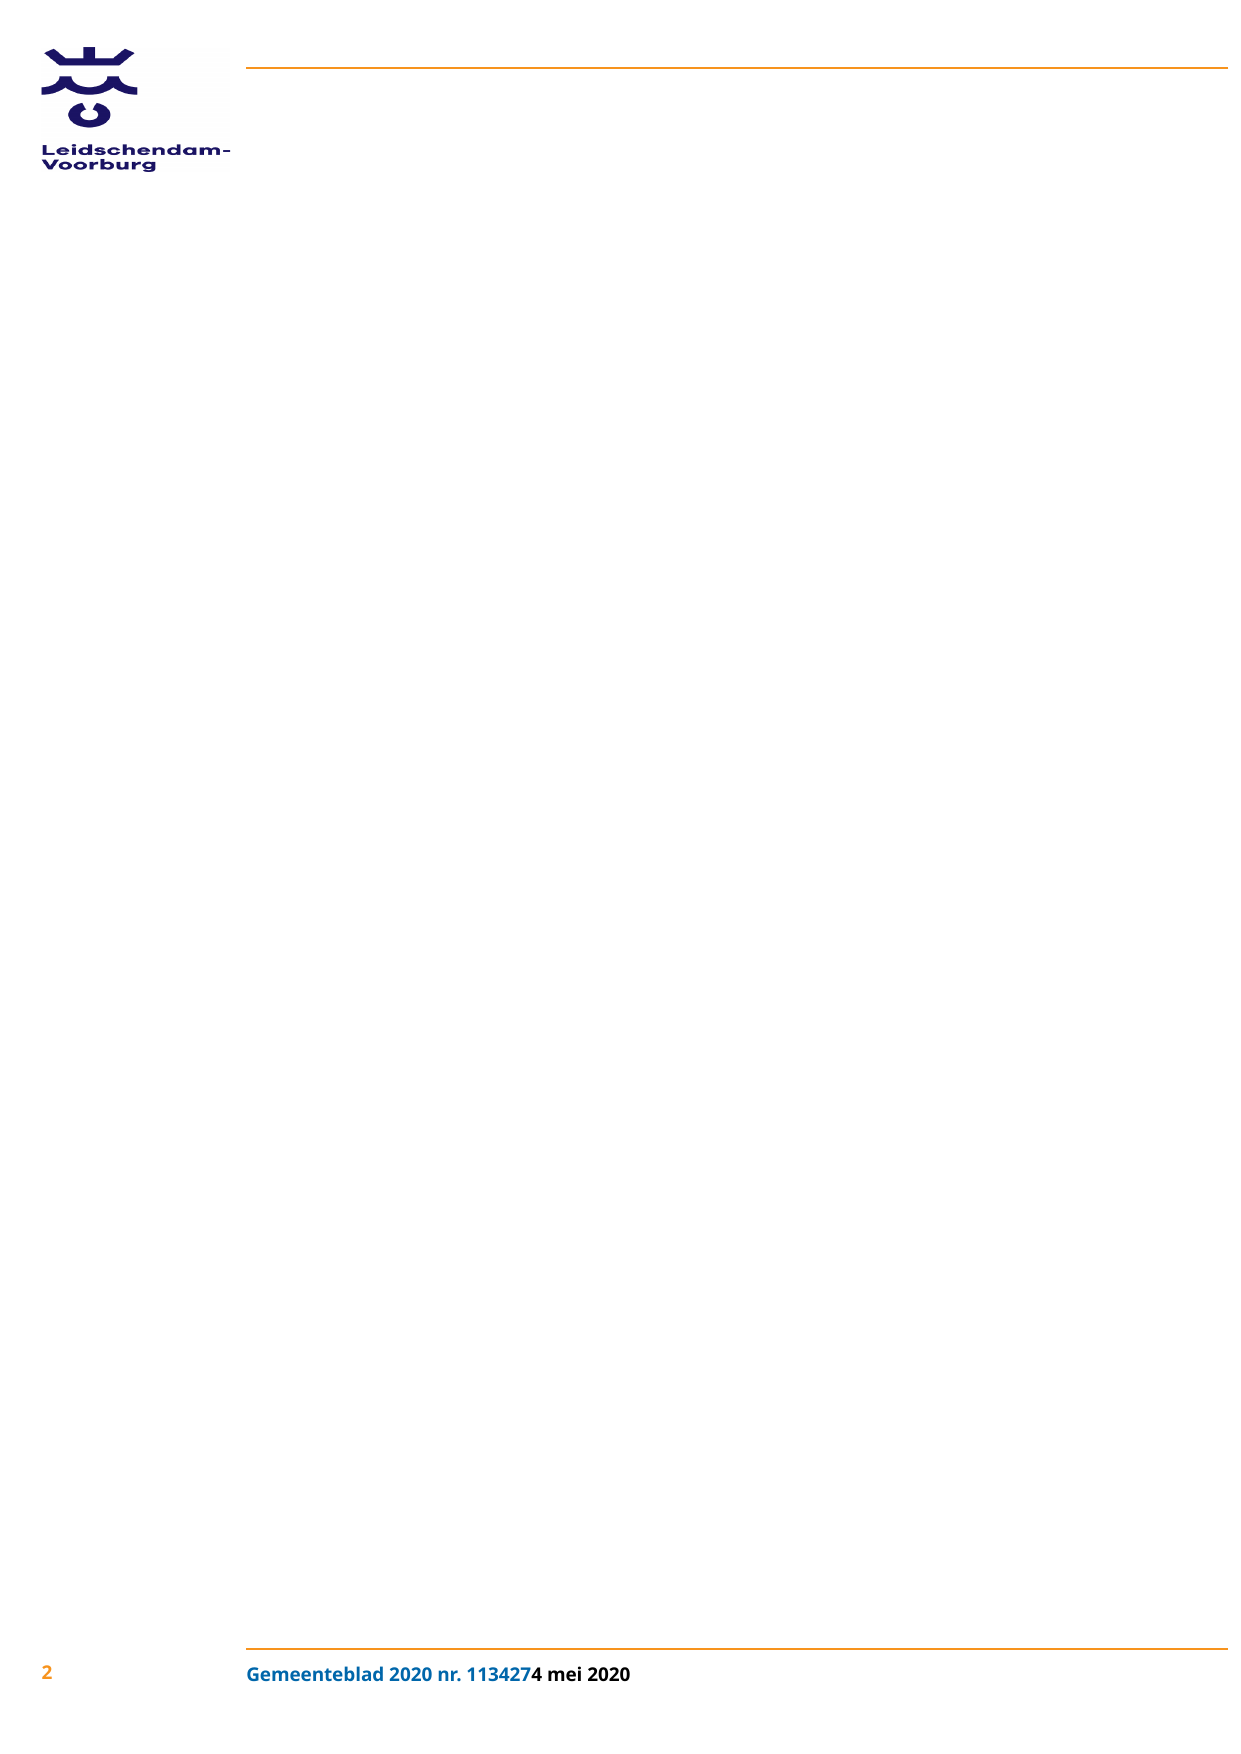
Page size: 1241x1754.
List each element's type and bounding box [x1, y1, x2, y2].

picture [41, 47, 231, 172]
